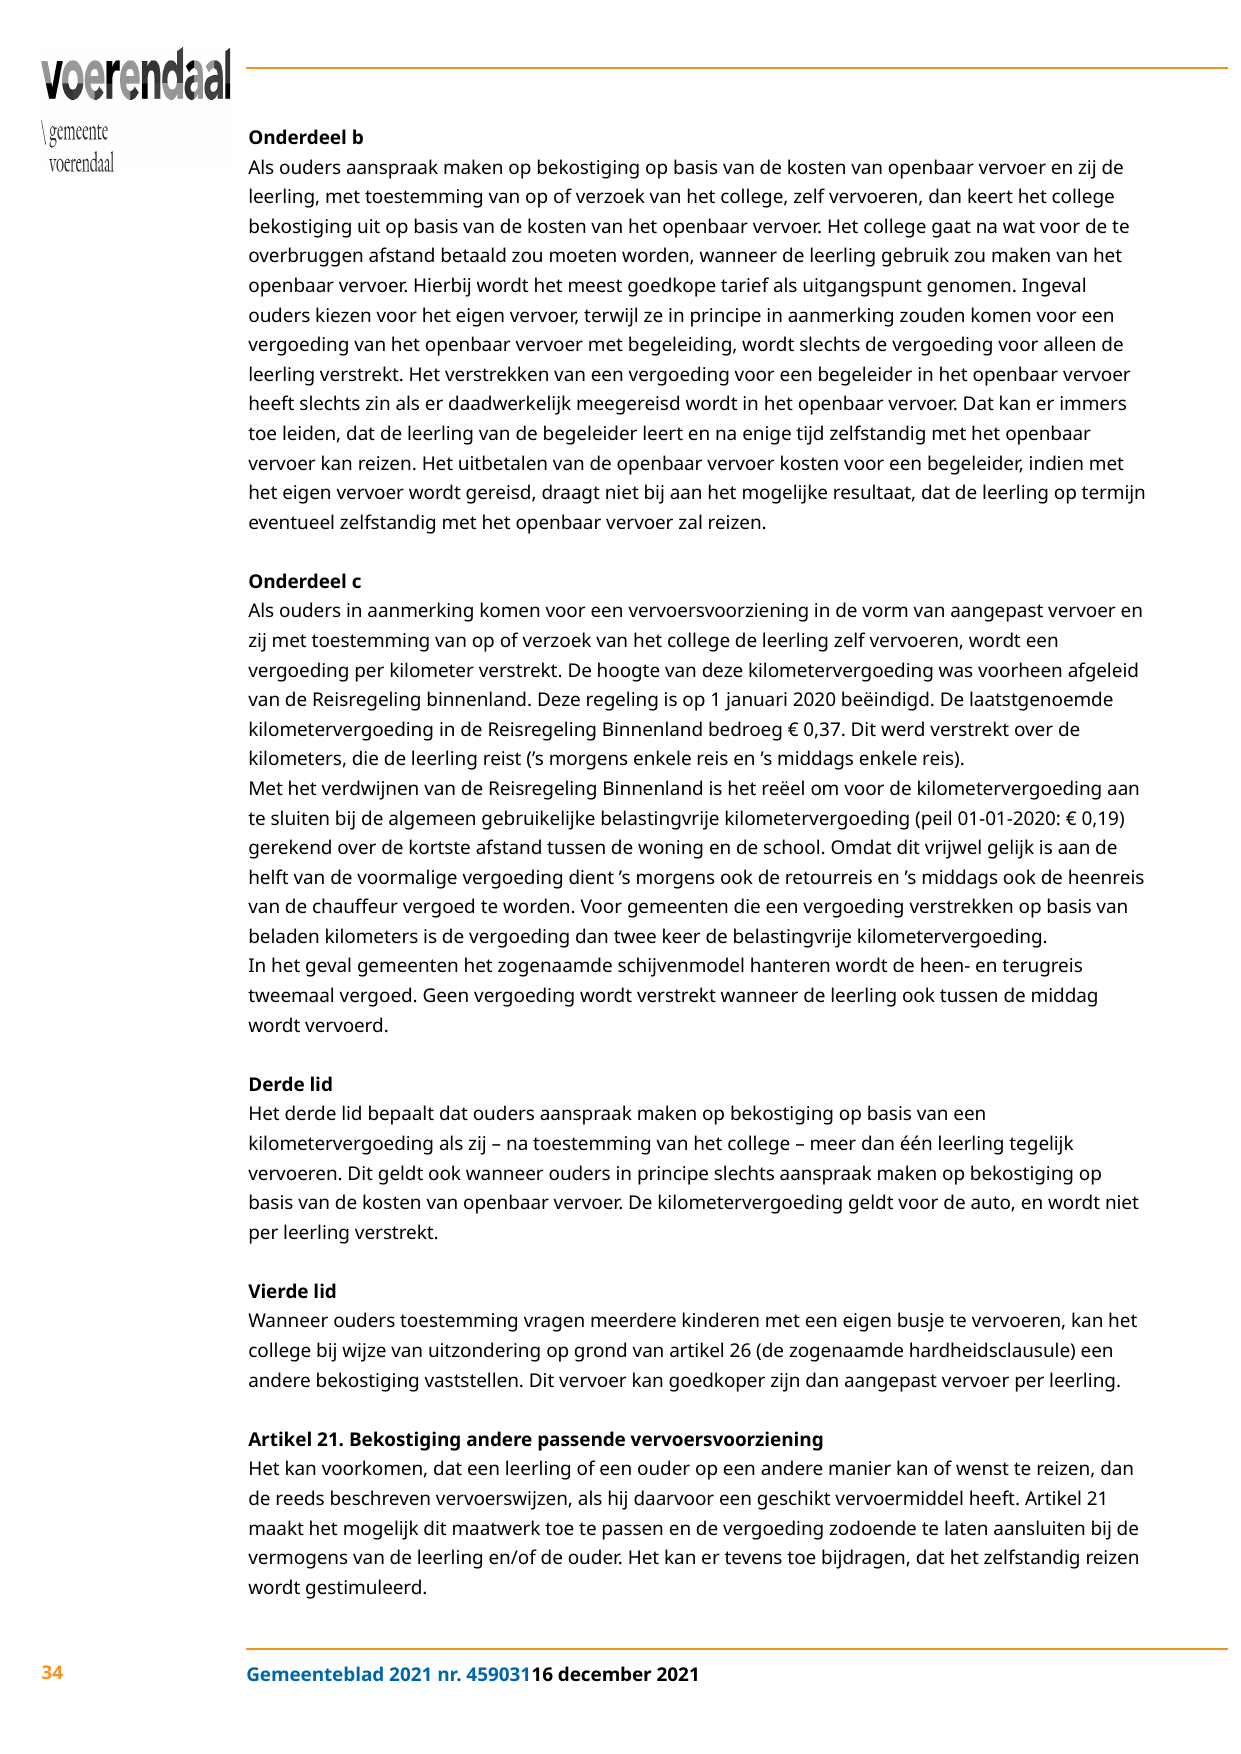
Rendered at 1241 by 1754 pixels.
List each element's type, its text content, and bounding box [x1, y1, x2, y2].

text Als ouders in aanmerking komen voor een vervoersvoorziening in de vorm van aangepast vervoer en zij met toestemming van op of verzoek van het college de leerling zelf vervoeren, wordt een vergoeding per kilometer verstrekt. De hoogte van deze kilometervergoeding was voorheen afgeleid van de Reisregeling binnenland. Deze regeling is op 1 januari 2020 beëindigd. De laatstgenoemde kilometervergoeding in de Reisregeling Binnenland bedroeg € 0,37. Dit werd verstrekt over de kilometers, die de leerling reist (’s morgens enkele reis en ’s middags enkele reis). [248, 598, 1152, 771]
text Wanneer ouders toestemming vragen meerdere kinderen met een eigen busje te vervoeren, kan het college bij wijze van uitzondering op grond van artikel 26 (de zogenaamde hardheidsclausule) een andere bekostiging vaststellen. Dit vervoer kan goedkoper zijn dan aangepast vervoer per leerling. [248, 1308, 1152, 1393]
text Het kan voorkomen, dat een leerling of een ouder op een andere manier kan of wenst te reizen, dan de reeds beschreven vervoerswijzen, als hij daarvoor een geschikt vervoermiddel heeft. Artikel 21 maakt het mogelijk dit maatwerk toe te passen en de vergoeding zodoende te laten aansluiten bij de vermogens van de leerling en/of de ouder. Het kan er tevens toe bijdragen, dat het zelfstandig reizen wordt gestimuleerd. [248, 1456, 1152, 1600]
text Met het verdwijnen van de Reisregeling Binnenland is het reëel om voor de kilometervergoeding aan te sluiten bij de algemeen gebruikelijke belastingvrije kilometervergoeding (peil 01-01-2020: € 0,19) gerekend over de kortste afstand tussen de woning en de school. Omdat dit vrijwel gelijk is aan de helft van de voormalige vergoeding dient ’s morgens ook de retourreis en ’s middags ook de heenreis van de chauffeur vergoed te worden. Voor gemeenten die een vergoeding verstrekken op basis van beladen kilometers is de vergoeding dan twee keer de belastingvrije kilometervergoeding. [248, 775, 1152, 949]
text Derde lid [248, 1071, 1152, 1097]
text Artikel 21. Bekostiging andere passende vervoersvoorziening [248, 1426, 1152, 1452]
text Als ouders aanspraak maken op bekostiging op basis van de kosten van openbaar vervoer en zij de leerling, met toestemming van op of verzoek van het college, zelf vervoeren, dan keert het college bekostiging uit op basis van de kosten van het openbaar vervoer. Het college gaat na wat voor de te overbruggen afstand betaald zou moeten worden, wanneer de leerling gebruik zou maken van het openbaar vervoer. Hierbij wordt het meest goedkope tarief als uitgangspunt genomen. Ingeval ouders kiezen voor het eigen vervoer, terwijl ze in principe in aanmerking zouden komen voor een vergoeding van het openbaar vervoer met begeleiding, wordt slechts de vergoeding voor alleen de leerling verstrekt. Het verstrekken van een vergoeding voor een begeleider in het openbaar vervoer heeft slechts zin als er daadwerkelijk meegereisd wordt in het openbaar vervoer. Dat kan er immers toe leiden, dat de leerling van de begeleider leert en na enige tijd zelfstandig met het openbaar vervoer kan reizen. Het uitbetalen van de openbaar vervoer kosten voor een begeleider, indien met het eigen vervoer wordt gereisd, draagt niet bij aan het mogelijke resultaat, dat de leerling op termijn eventueel zelfstandig met het openbaar vervoer zal reizen. [248, 154, 1152, 535]
text In het geval gemeenten het zogenaamde schijvenmodel hanteren wordt de heen- en terugreis tweemaal vergoed. Geen vergoeding wordt verstrekt wanneer de leerling ook tussen de middag wordt vervoerd. [248, 953, 1152, 1038]
text Onderdeel b [248, 124, 1152, 150]
text Onderdeel c [248, 568, 1152, 594]
text Het derde lid bepaalt dat ouders aanspraak maken op bekostiging op basis van een kilometervergoeding als zij – na toestemming van het college – meer dan één leerling tegelijk vervoeren. Dit geldt ook wanneer ouders in principe slechts aanspraak maken op bekostiging op basis van de kosten van openbaar vervoer. De kilometervergoeding geldt voor de auto, en wordt niet per leerling verstrekt. [248, 1101, 1152, 1245]
picture [41, 47, 231, 172]
text Vierde lid [248, 1278, 1152, 1304]
